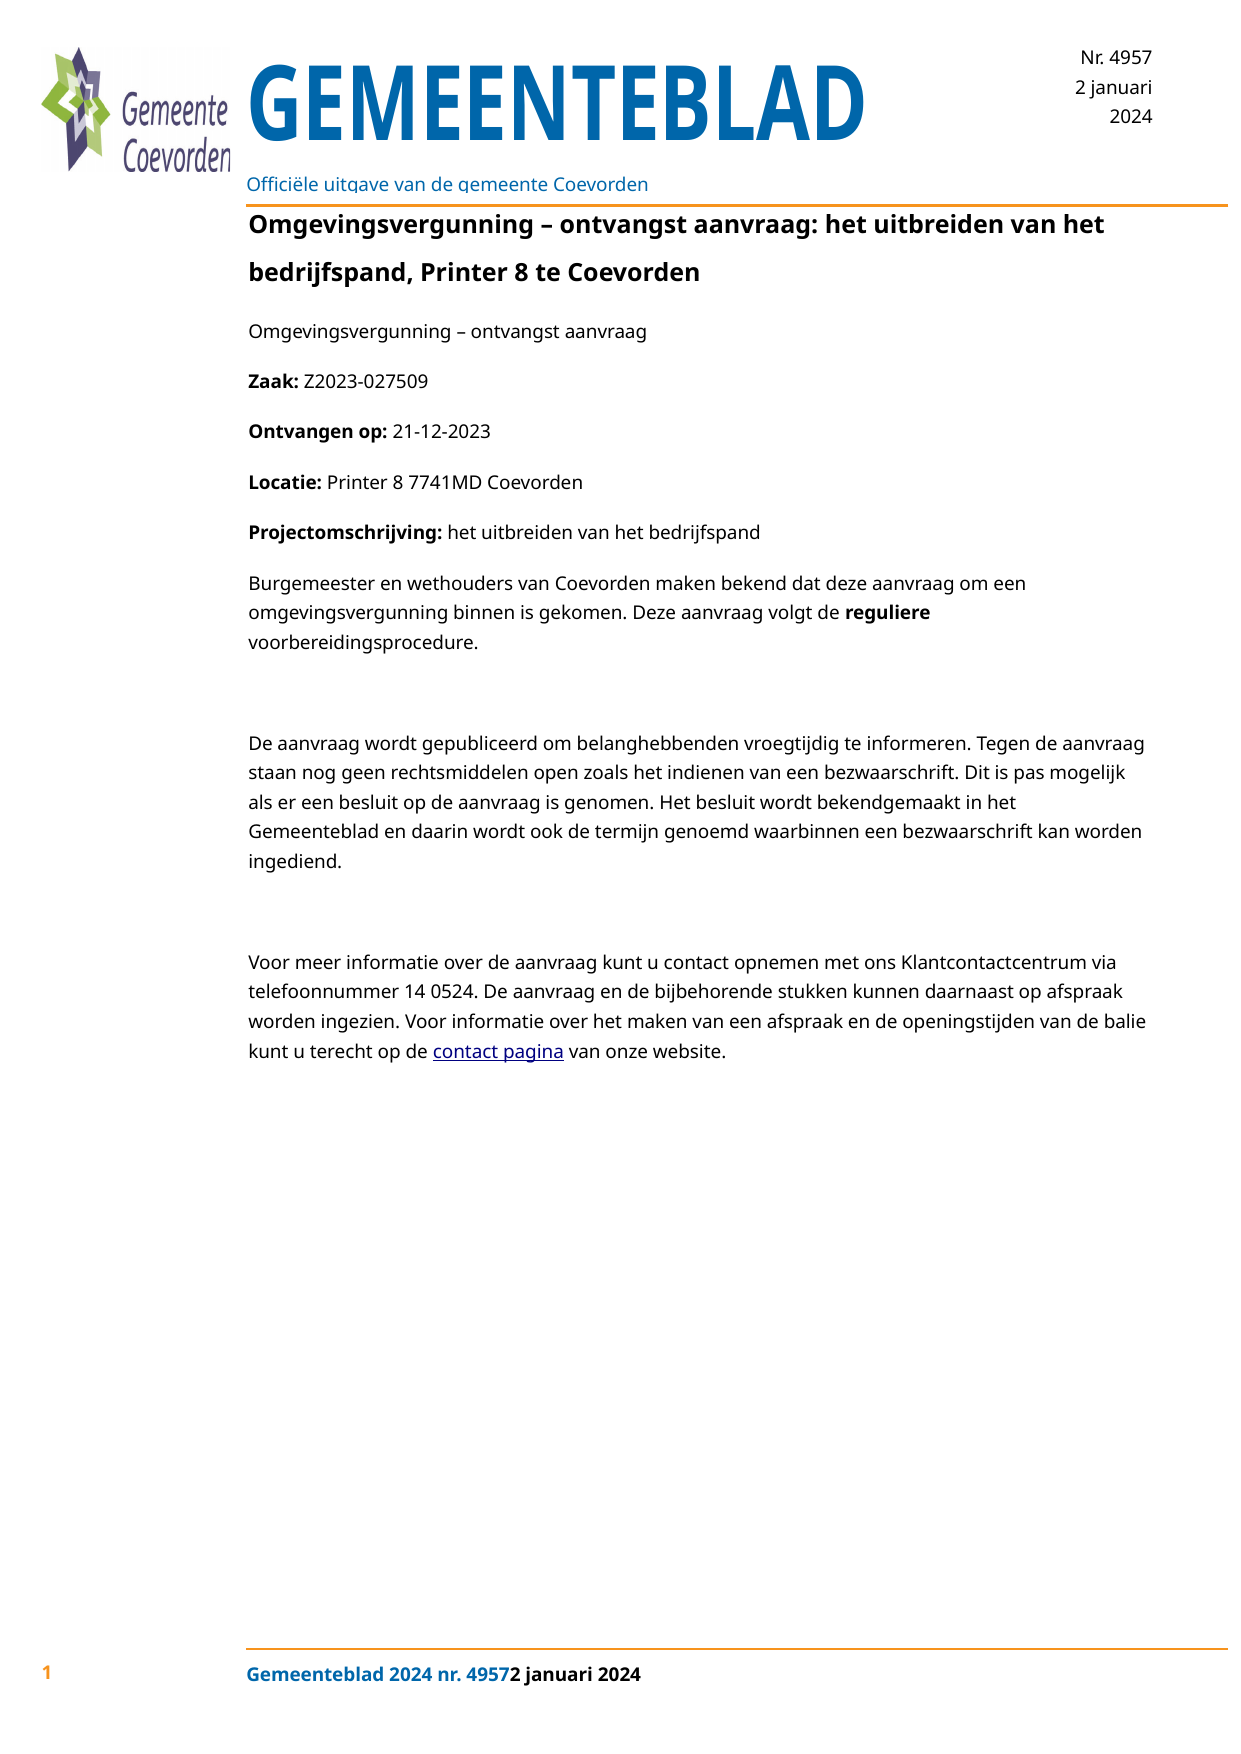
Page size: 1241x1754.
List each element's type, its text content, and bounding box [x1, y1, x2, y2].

text Omgevingsvergunning – ontvangst aanvraag [248, 318, 1152, 344]
text Ontvangen op: 21-12-2023 [248, 419, 1152, 444]
text Omgevingsvergunning – ontvangst aanvraag: het uitbreiden van het bedrijfspand, Printer 8 te Coevorden [248, 207, 1152, 288]
text Burgemeester en wethouders van Coevorden maken bekend dat deze aanvraag om een omgevingsvergunning binnen is gekomen. Deze aanvraag volgt de reguliere voorbereidingsprocedure. [248, 570, 1152, 655]
text Projectomschrijving: het uitbreiden van het bedrijfspand [248, 519, 1152, 545]
text Locatie: Printer 8 7741MD Coevorden [248, 469, 1152, 495]
text De aanvraag wordt gepubliceerd om belanghebbenden vroegtijdig te informeren. Tegen de aanvraag staan nog geen rechtsmiddelen open zoals het indienen van een bezwaarschrift. Dit is pas mogelijk als er een besluit op de aanvraag is genomen. Het besluit wordt bekendgemaakt in het Gemeenteblad en daarin wordt ook de termijn genoemd waarbinnen een bezwaarschrift kan worden ingediend. [248, 730, 1152, 874]
text Zaak: Z2023-027509 [248, 368, 1152, 394]
picture [41, 47, 231, 172]
text Voor meer informatie over de aanvraag kunt u contact opnemen met ons Klantcontactcentrum via telefoonnummer 14 0524. De aanvraag en de bijbehorende stukken kunnen daarnaast op afspraak worden ingezien. Voor informatie over het maken van een afspraak en de openingstijden van de balie kunt u terecht op de contact pagina van onze website. [248, 949, 1152, 1064]
